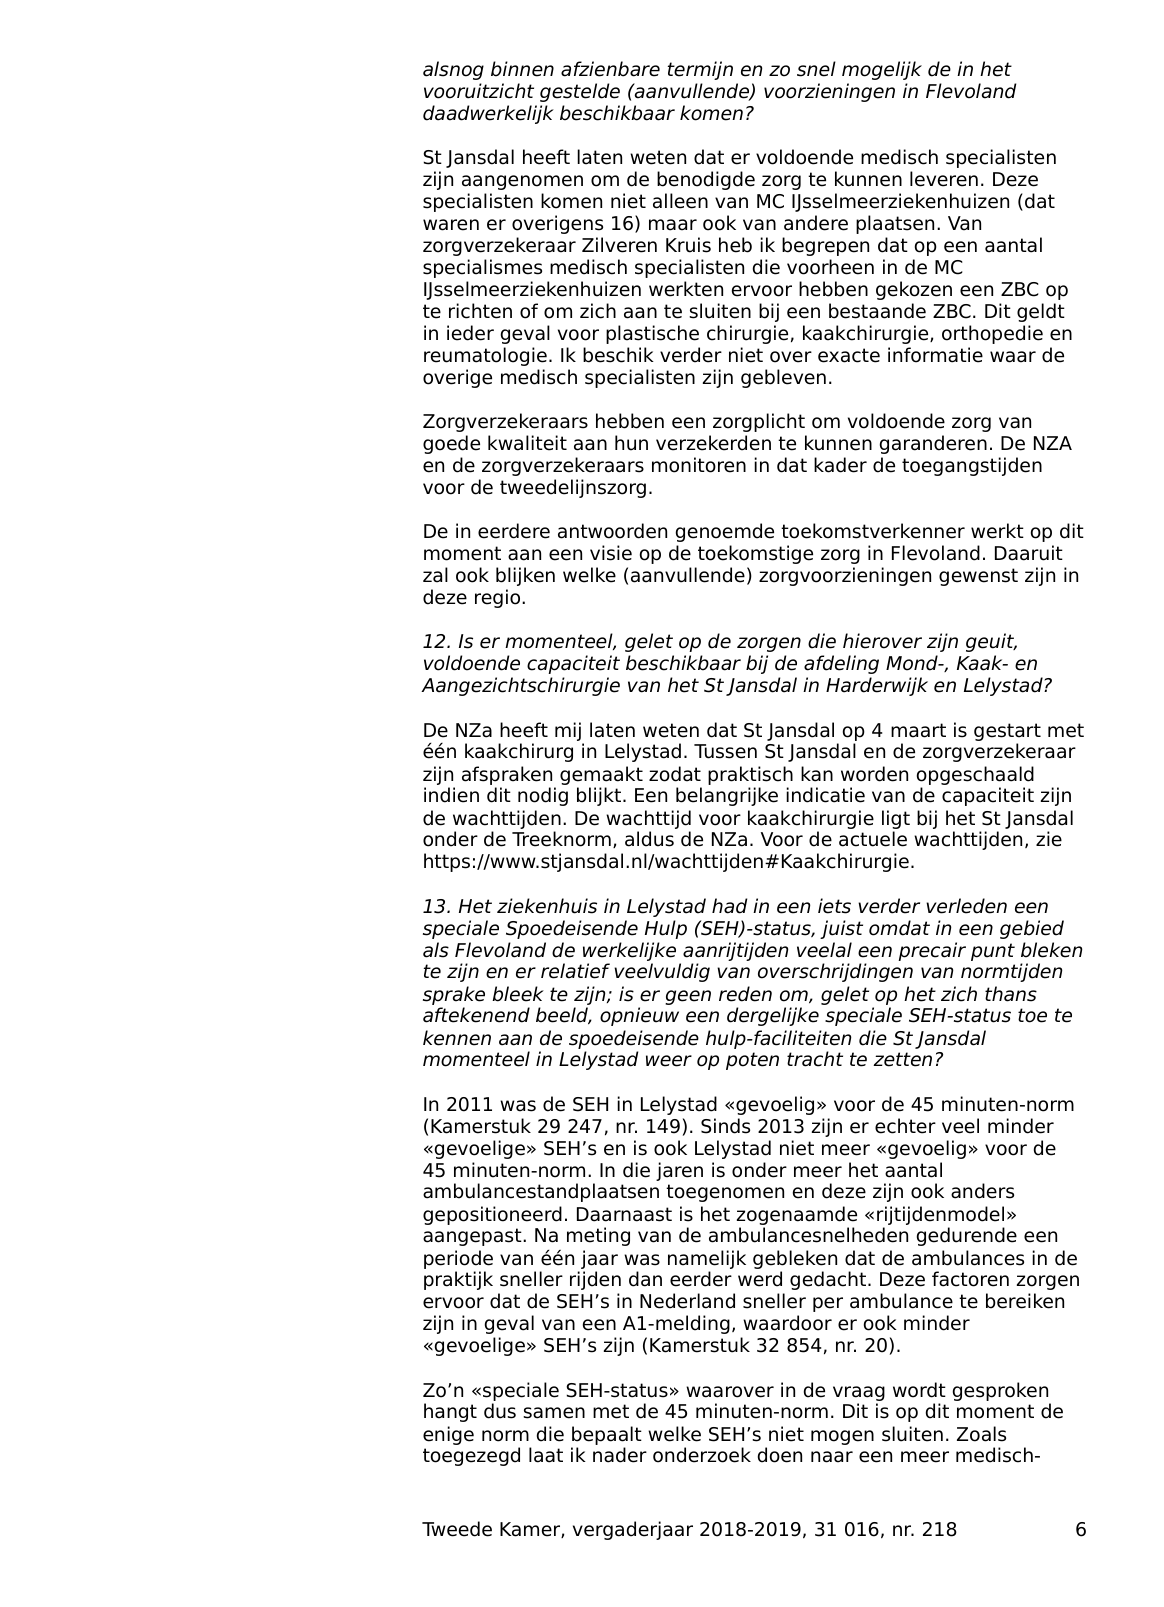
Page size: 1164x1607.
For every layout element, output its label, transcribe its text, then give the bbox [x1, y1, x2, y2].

text De NZa heeft mij laten weten dat St Jansdal op 4 maart is gestart met één kaakchirurg in Lelystad. Tussen St Jansdal en de zorgverzekeraar zijn afspraken gemaakt zodat praktisch kan worden opgeschaald indien dit nodig blijkt. Een belangrijke indicatie van de capaciteit zijn de wachttijden. De wachttijd voor kaakchirurgie ligt bij het St Jansdal onder de Treeknorm, aldus de NZa. Voor de actuele wachttijden, zie https://www.stjansdal.nl/wachttijden#Kaakchirurgie. [422, 719, 1087, 873]
text 13. Het ziekenhuis in Lelystad had in een iets verder verleden een speciale Spoedeisende Hulp (SEH)-status, juist omdat in een gebied als Flevoland de werkelijke aanrijtijden veelal een precair punt bleken te zijn en er relatief veelvuldig van overschrijdingen van normtijden sprake bleek te zijn; is er geen reden om, gelet op het zich thans aftekenend beeld, opnieuw een dergelijke speciale SEH-status toe te kennen aan de spoedeisende hulp-faciliteiten die St Jansdal momenteel in Lelystad weer op poten tracht te zetten? [422, 896, 1087, 1071]
text In 2011 was de SEH in Lelystad «gevoelig» voor de 45 minuten-norm (Kamerstuk 29 247, nr. 149). Sinds 2013 zijn er echter veel minder «gevoelige» SEH’s en is ook Lelystad niet meer «gevoelig» voor de 45 minuten-norm. In die jaren is onder meer het aantal ambulancestandplaatsen toegenomen en deze zijn ook anders gepositioneerd. Daarnaast is het zogenaamde «rijtijdenmodel» aangepast. Na meting van de ambulancesnelheden gedurende een periode van één jaar was namelijk gebleken dat de ambulances in de praktijk sneller rijden dan eerder werd gedacht. Deze factoren zorgen ervoor dat de SEH’s in Nederland sneller per ambulance te bereiken zijn in geval van een A1-melding, waardoor er ook minder «gevoelige» SEH’s zijn (Kamerstuk 32 854, nr. 20). [422, 1093, 1087, 1357]
text St Jansdal heeft laten weten dat er voldoende medisch specialisten zijn aangenomen om de benodigde zorg te kunnen leveren. Deze specialisten komen niet alleen van MC IJsselmeerziekenhuizen (dat waren er overigens 16) maar ook van andere plaatsen. Van zorgverzekeraar Zilveren Kruis heb ik begrepen dat op een aantal specialismes medisch specialisten die voorheen in de MC IJsselmeerziekenhuizen werkten ervoor hebben gekozen een ZBC op te richten of om zich aan te sluiten bij een bestaande ZBC. Dit geldt in ieder geval voor plastische chirurgie, kaakchirurgie, orthopedie en reumatologie. Ik beschik verder niet over exacte informatie waar de overige medisch specialisten zijn gebleven. [422, 147, 1087, 389]
text 12. Is er momenteel, gelet op de zorgen die hierover zijn geuit, voldoende capaciteit beschikbaar bij de afdeling Mond-, Kaak- en Aangezichtschirurgie van het St Jansdal in Harderwijk en Lelystad? [422, 631, 1087, 697]
text Zorgverzekeraars hebben een zorgplicht om voldoende zorg van goede kwaliteit aan hun verzekerden te kunnen garanderen. De NZA en de zorgverzekeraars monitoren in dat kader de toegangstijden voor de tweedelijnszorg. [422, 411, 1087, 499]
text De in eerdere antwoorden genoemde toekomstverkenner werkt op dit moment aan een visie op de toekomstige zorg in Flevoland. Daaruit zal ook blijken welke (aanvullende) zorgvoorzieningen gewenst zijn in deze regio. [422, 521, 1087, 609]
text alsnog binnen afzienbare termijn en zo snel mogelijk de in het vooruitzicht gestelde (aanvullende) voorzieningen in Flevoland daadwerkelijk beschikbaar komen? [422, 59, 1087, 125]
text Zo’n «speciale SEH-status» waarover in de vraag wordt gesproken hangt dus samen met de 45 minuten-norm. Dit is op dit moment de enige norm die bepaalt welke SEH’s niet mogen sluiten. Zoals toegezegd laat ik nader onderzoek doen naar een meer medisch- [422, 1379, 1087, 1467]
